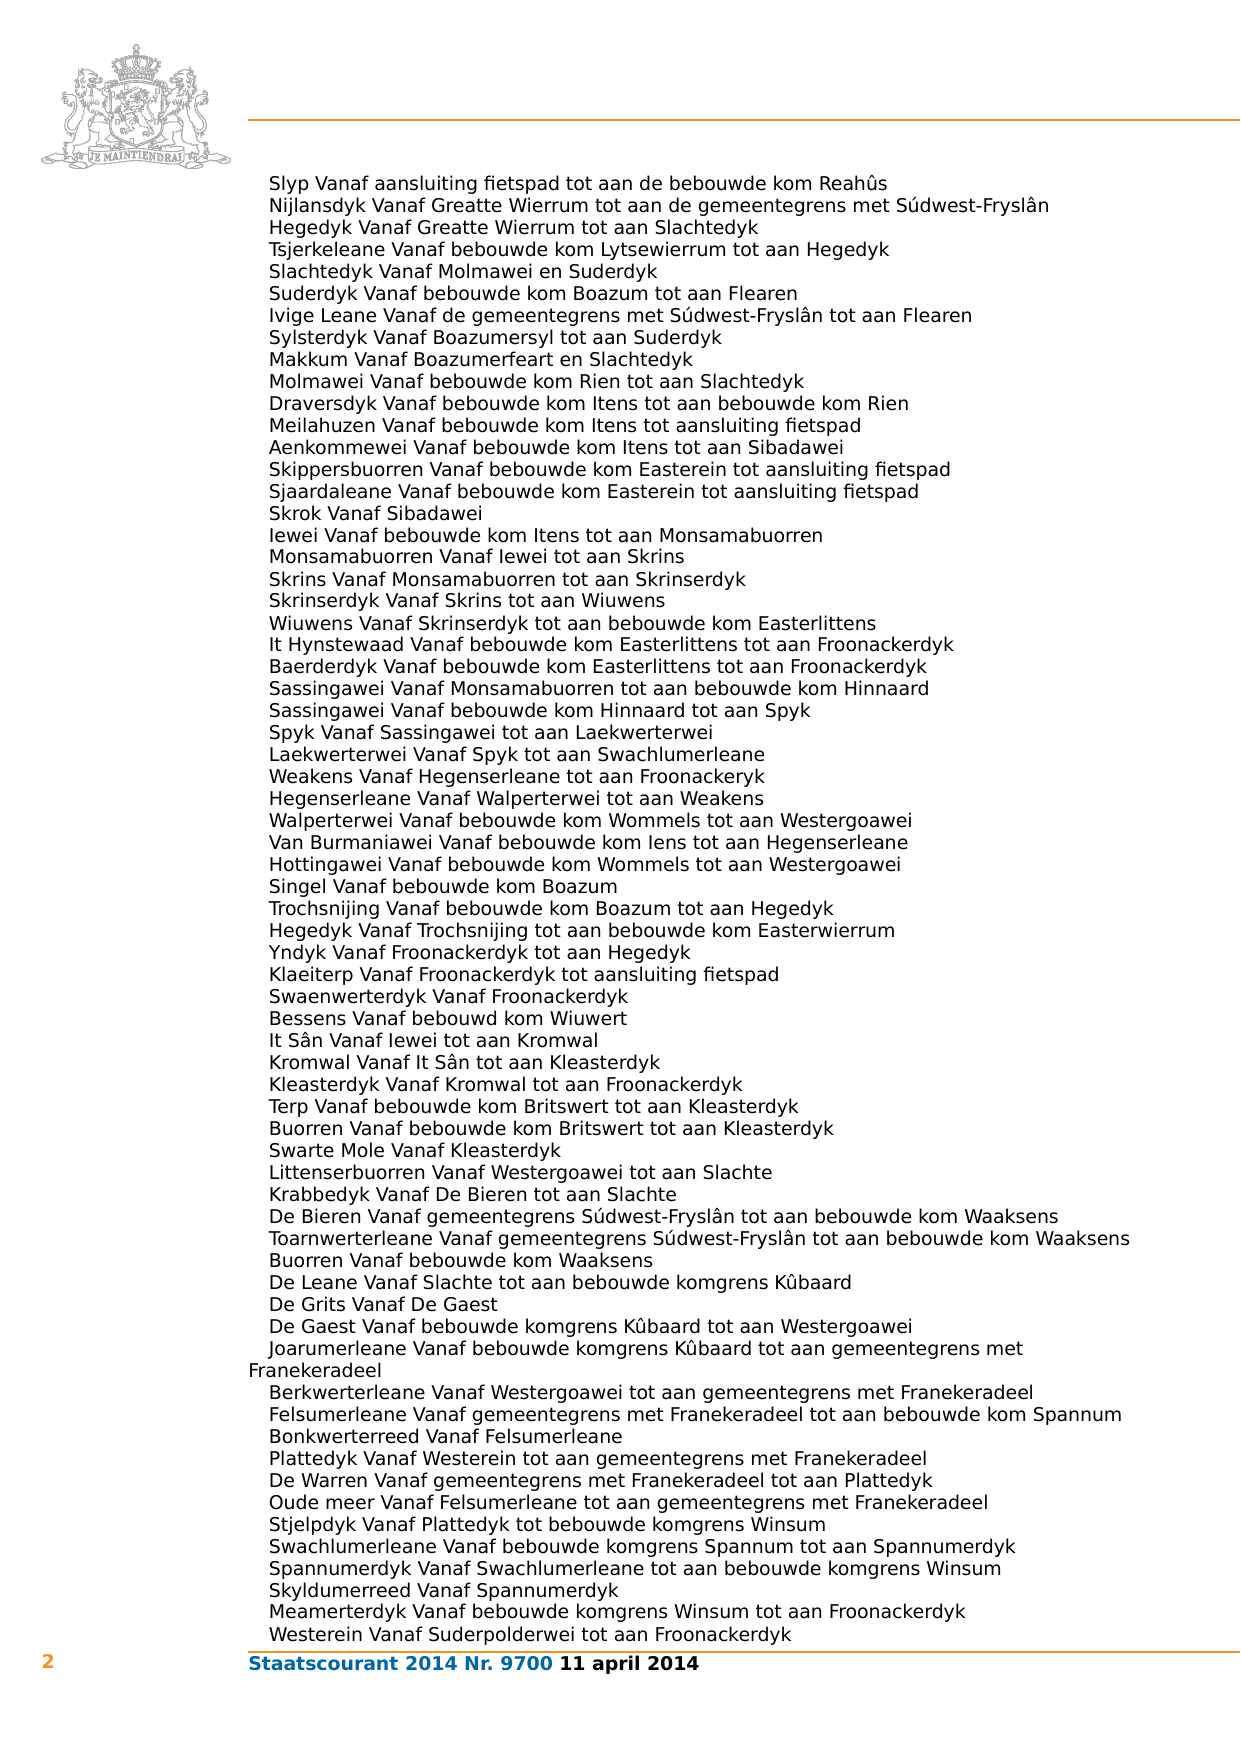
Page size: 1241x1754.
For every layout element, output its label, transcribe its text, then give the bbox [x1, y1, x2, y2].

text It Sân Vanaf Iewei tot aan Kromwal [248, 1030, 1163, 1052]
text Krabbedyk Vanaf De Bieren tot aan Slachte [248, 1184, 1163, 1206]
text Hottingawei Vanaf bebouwde kom Wommels tot aan Westergoawei [248, 854, 1163, 876]
text Walperterwei Vanaf bebouwde kom Wommels tot aan Westergoawei [248, 810, 1163, 832]
text Trochsnijing Vanaf bebouwde kom Boazum tot aan Hegedyk [248, 898, 1163, 920]
text De Warren Vanaf gemeentegrens met Franekeradeel tot aan Plattedyk [248, 1469, 1163, 1492]
text Oude meer Vanaf Felsumerleane tot aan gemeentegrens met Franekeradeel [248, 1492, 1163, 1513]
text Hegenserleane Vanaf Walperterwei tot aan Weakens [248, 788, 1163, 810]
text Spannumerdyk Vanaf Swachlumerleane tot aan bebouwde komgrens Winsum [248, 1557, 1163, 1579]
text De Bieren Vanaf gemeentegrens Súdwest-Fryslân tot aan bebouwde kom Waaksens [248, 1206, 1163, 1228]
text Aenkommewei Vanaf bebouwde kom Itens tot aan Sibadawei [248, 437, 1163, 458]
text Hegedyk Vanaf Trochsnijing tot aan bebouwde kom Easterwierrum [248, 920, 1163, 942]
text Sassingawei Vanaf Monsamabuorren tot aan bebouwde kom Hinnaard [248, 678, 1163, 700]
text Iewei Vanaf bebouwde kom Itens tot aan Monsamabuorren [248, 524, 1163, 546]
text Sjaardaleane Vanaf bebouwde kom Easterein tot aansluiting fietspad [248, 481, 1163, 502]
text Bonkwerterreed Vanaf Felsumerleane [248, 1426, 1163, 1448]
text Littenserbuorren Vanaf Westergoawei tot aan Slachte [248, 1162, 1163, 1184]
text Bessens Vanaf bebouwd kom Wiuwert [248, 1008, 1163, 1030]
text Van Burmaniawei Vanaf bebouwde kom Iens tot aan Hegenserleane [248, 832, 1163, 854]
text It Hynstewaad Vanaf bebouwde kom Easterlittens tot aan Froonackerdyk [248, 634, 1163, 656]
text Skrok Vanaf Sibadawei [248, 502, 1163, 524]
text De Gaest Vanaf bebouwde komgrens Kûbaard tot aan Westergoawei [248, 1316, 1163, 1338]
text Ivige Leane Vanaf de gemeentegrens met Súdwest-Fryslân tot aan Flearen [248, 305, 1163, 327]
text Weakens Vanaf Hegenserleane tot aan Froonackeryk [248, 766, 1163, 788]
text Skrins Vanaf Monsamabuorren tot aan Skrinserdyk [248, 568, 1163, 590]
text Meilahuzen Vanaf bebouwde kom Itens tot aansluiting fietspad [248, 414, 1163, 437]
text Draversdyk Vanaf bebouwde kom Itens tot aan bebouwde kom Rien [248, 393, 1163, 414]
text Sassingawei Vanaf bebouwde kom Hinnaard tot aan Spyk [248, 700, 1163, 722]
text Makkum Vanaf Boazumerfeart en Slachtedyk [248, 349, 1163, 371]
text Laekwerterwei Vanaf Spyk tot aan Swachlumerleane [248, 744, 1163, 766]
text Molmawei Vanaf bebouwde kom Rien tot aan Slachtedyk [248, 371, 1163, 393]
text Spyk Vanaf Sassingawei tot aan Laekwerterwei [248, 722, 1163, 744]
text Hegedyk Vanaf Greatte Wierrum tot aan Slachtedyk [248, 217, 1163, 239]
text Swarte Mole Vanaf Kleasterdyk [248, 1140, 1163, 1162]
text Terp Vanaf bebouwde kom Britswert tot aan Kleasterdyk [248, 1096, 1163, 1118]
text Singel Vanaf bebouwde kom Boazum [248, 876, 1163, 898]
text Skippersbuorren Vanaf bebouwde kom Easterein tot aansluiting fietspad [248, 458, 1163, 481]
text Baerderdyk Vanaf bebouwde kom Easterlittens tot aan Froonackerdyk [248, 656, 1163, 678]
text Stjelpdyk Vanaf Plattedyk tot bebouwde komgrens Winsum [248, 1513, 1163, 1536]
text Yndyk Vanaf Froonackerdyk tot aan Hegedyk [248, 942, 1163, 964]
text Plattedyk Vanaf Westerein tot aan gemeentegrens met Franekeradeel [248, 1448, 1163, 1469]
text Buorren Vanaf bebouwde kom Waaksens [248, 1250, 1163, 1272]
text Skyldumerreed Vanaf Spannumerdyk [248, 1579, 1163, 1601]
text Wiuwens Vanaf Skrinserdyk tot aan bebouwde kom Easterlittens [248, 612, 1163, 634]
text Kromwal Vanaf It Sân tot aan Kleasterdyk [248, 1052, 1163, 1074]
text Berkwerterleane Vanaf Westergoawei tot aan gemeentegrens met Franekeradeel [248, 1382, 1163, 1404]
text Suderdyk Vanaf bebouwde kom Boazum tot aan Flearen [248, 283, 1163, 305]
text Slachtedyk Vanaf Molmawei en Suderdyk [248, 261, 1163, 283]
text Meamerterdyk Vanaf bebouwde komgrens Winsum tot aan Froonackerdyk [248, 1601, 1163, 1623]
text De Grits Vanaf De Gaest [248, 1294, 1163, 1316]
text Joarumerleane Vanaf bebouwde komgrens Kûbaard tot aan gemeentegrens met Franekeradeel [248, 1338, 1163, 1382]
text Skrinserdyk Vanaf Skrins tot aan Wiuwens [248, 590, 1163, 612]
text Slyp Vanaf aansluiting fietspad tot aan de bebouwde kom Reahûs [248, 173, 1163, 195]
text Sylsterdyk Vanaf Boazumersyl tot aan Suderdyk [248, 327, 1163, 349]
picture [41, 44, 231, 169]
text Swaenwerterdyk Vanaf Froonackerdyk [248, 986, 1163, 1008]
text Tsjerkeleane Vanaf bebouwde kom Lytsewierrum tot aan Hegedyk [248, 239, 1163, 261]
text Swachlumerleane Vanaf bebouwde komgrens Spannum tot aan Spannumerdyk [248, 1536, 1163, 1557]
text Westerein Vanaf Suderpolderwei tot aan Froonackerdyk [248, 1623, 1163, 1645]
text Monsamabuorren Vanaf Iewei tot aan Skrins [248, 546, 1163, 568]
text Kleasterdyk Vanaf Kromwal tot aan Froonackerdyk [248, 1074, 1163, 1096]
text De Leane Vanaf Slachte tot aan bebouwde komgrens Kûbaard [248, 1272, 1163, 1294]
text Buorren Vanaf bebouwde kom Britswert tot aan Kleasterdyk [248, 1118, 1163, 1140]
text Toarnwerterleane Vanaf gemeentegrens Súdwest-Fryslân tot aan bebouwde kom Waaksens [248, 1228, 1163, 1250]
text Felsumerleane Vanaf gemeentegrens met Franekeradeel tot aan bebouwde kom Spannum [248, 1404, 1163, 1426]
text Nijlansdyk Vanaf Greatte Wierrum tot aan de gemeentegrens met Súdwest-Fryslân [248, 195, 1163, 217]
text Klaeiterp Vanaf Froonackerdyk tot aansluiting fietspad [248, 964, 1163, 986]
